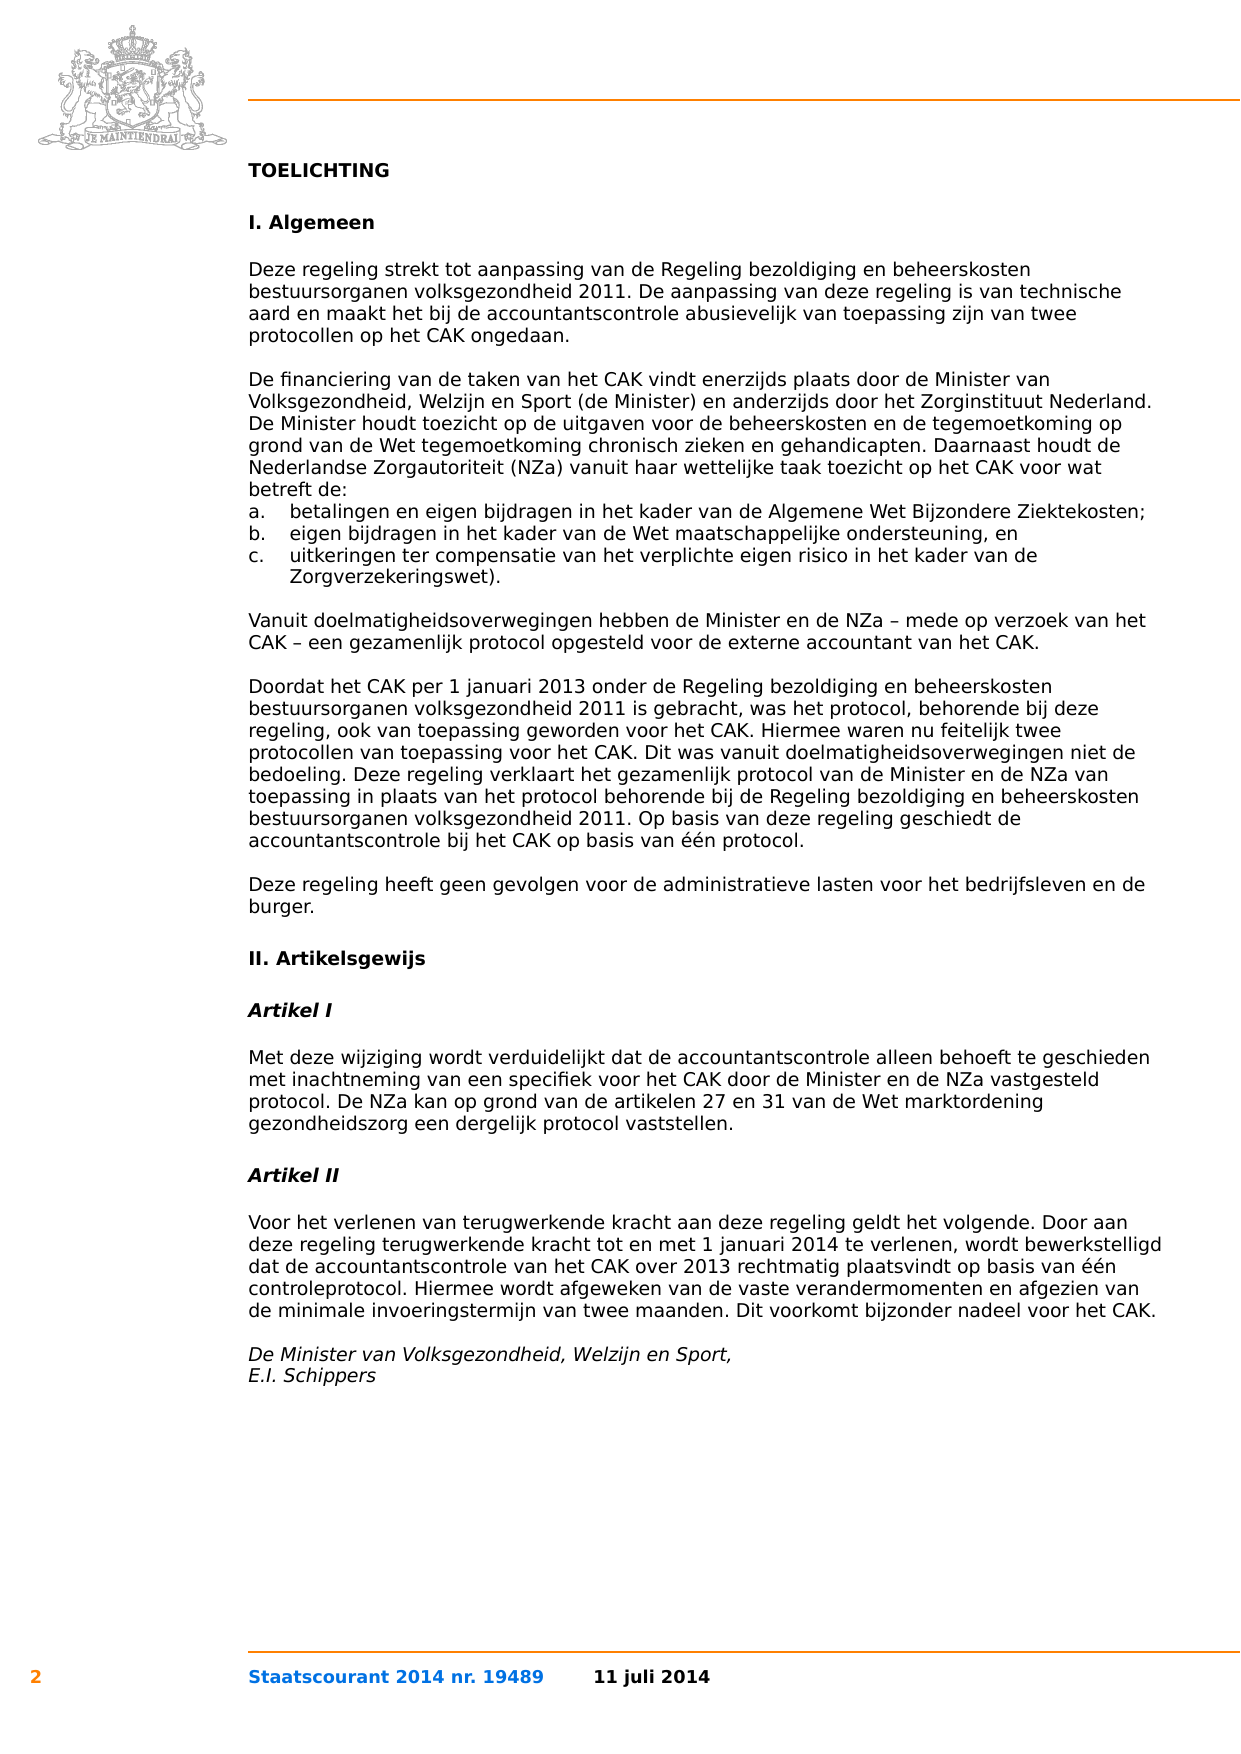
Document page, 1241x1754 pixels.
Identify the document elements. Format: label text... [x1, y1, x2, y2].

text Deze regeling heeft geen gevolgen voor de administratieve lasten voor het bedrijfsleven en de burger. [248, 874, 1163, 918]
text Vanuit doelmatigheidsoverwegingen hebben de Minister en de NZa – mede op verzoek van het CAK – een gezamenlijk protocol opgesteld voor de externe accountant van het CAK. [248, 610, 1163, 654]
text a. betalingen en eigen bijdragen in het kader van de Algemene Wet Bijzondere Ziektekosten; [248, 501, 1163, 522]
picture [38, 25, 227, 150]
text De financiering van de taken van het CAK vindt enerzijds plaats door de Minister van Volksgezondheid, Welzijn en Sport (de Minister) en anderzijds door het Zorginstituut Nederland. De Minister houdt toezicht op de uitgaven voor de beheerskosten en de tegemoetkoming op grond van de Wet tegemoetkoming chronisch zieken en gehandicapten. Daarnaast houdt de Nederlandse Zorgautoriteit (NZa) vanuit haar wettelijke taak toezicht op het CAK voor wat betreft de: [248, 369, 1163, 501]
subtitle Artikel I [248, 1000, 1163, 1022]
text b. eigen bijdragen in het kader van de Wet maatschappelijke ondersteuning, en [248, 522, 1163, 544]
text De Minister van Volksgezondheid, Welzijn en Sport, E.I. Schippers [248, 1343, 1163, 1387]
subtitle Artikel II [248, 1165, 1163, 1187]
text Deze regeling strekt tot aanpassing van de Regeling bezoldiging en beheerskosten bestuursorganen volksgezondheid 2011. De aanpassing van deze regeling is van technische aard en maakt het bij de accountantscontrole abusievelijk van toepassing zijn van twee protocollen op het CAK ongedaan. [248, 259, 1163, 347]
text Voor het verlenen van terugwerkende kracht aan deze regeling geldt het volgende. Door aan deze regeling terugwerkende kracht tot en met 1 januari 2014 te verlenen, wordt bewerkstelligd dat de accountantscontrole van het CAK over 2013 rechtmatig plaatsvindt op basis van één controleprotocol. Hiermee wordt afgeweken van de vaste verandermomenten en afgezien van de minimale invoeringstermijn van twee maanden. Dit voorkomt bijzonder nadeel voor het CAK. [248, 1212, 1163, 1322]
text Doordat het CAK per 1 januari 2013 onder de Regeling bezoldiging en beheerskosten bestuursorganen volksgezondheid 2011 is gebracht, was het protocol, behorende bij deze regeling, ook van toepassing geworden voor het CAK. Hiermee waren nu feitelijk twee protocollen van toepassing voor het CAK. Dit was vanuit doelmatigheidsoverwegingen niet de bedoeling. Deze regeling verklaart het gezamenlijk protocol van de Minister en de NZa van toepassing in plaats van het protocol behorende bij de Regeling bezoldiging en beheerskosten bestuursorganen volksgezondheid 2011. Op basis van deze regeling geschiedt de accountantscontrole bij het CAK op basis van één protocol. [248, 676, 1163, 852]
text c. uitkeringen ter compensatie van het verplichte eigen risico in het kader van de Zorgverzekeringswet). [248, 544, 1163, 588]
subtitle TOELICHTING [248, 160, 1163, 182]
subtitle II. Artikelsgewijs [248, 948, 1163, 970]
subtitle I. Algemeen [248, 212, 1163, 234]
text Met deze wijziging wordt verduidelijkt dat de accountantscontrole alleen behoeft te geschieden met inachtneming van een specifiek voor het CAK door de Minister en de NZa vastgesteld protocol. De NZa kan op grond van de artikelen 27 en 31 van de Wet marktordening gezondheidszorg een dergelijk protocol vaststellen. [248, 1047, 1163, 1135]
